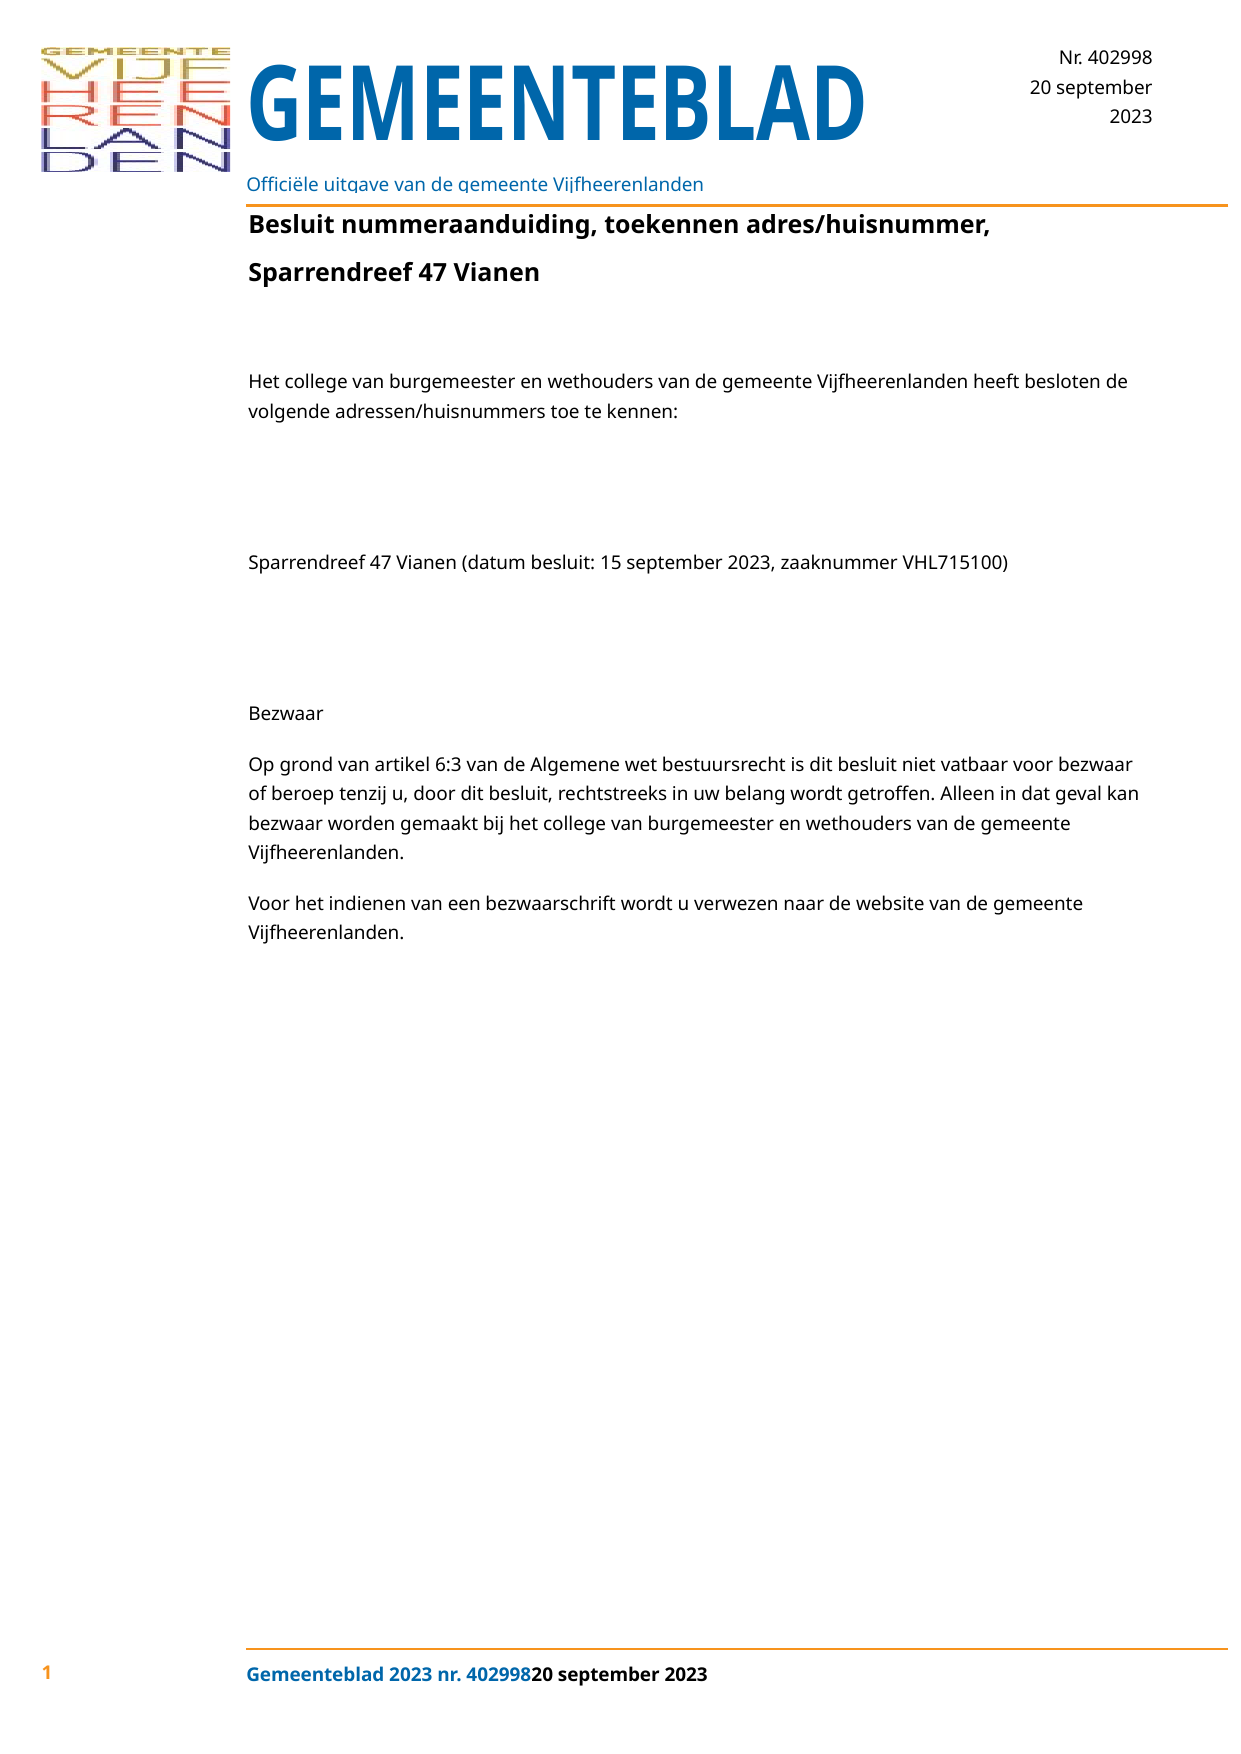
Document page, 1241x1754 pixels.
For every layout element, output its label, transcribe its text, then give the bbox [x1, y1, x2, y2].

text Sparrendreef 47 Vianen (datum besluit: 15 september 2023, zaaknummer VHL715100) [248, 549, 1152, 575]
text Bezwaar [248, 700, 1152, 726]
text Het college van burgemeester en wethouders van de gemeente Vijfheerenlanden heeft besloten de volgende adressen/huisnummers toe te kennen: [248, 368, 1152, 424]
text Op grond van artikel 6:3 van de Algemene wet bestuursrecht is dit besluit niet vatbaar voor bezwaar of beroep tenzij u, door dit besluit, rechtstreeks in uw belang wordt getroffen. Alleen in dat geval kan bezwaar worden gemaakt bij het college van burgemeester en wethouders van de gemeente Vijfheerenlanden. [248, 751, 1152, 865]
text Besluit nummeraanduiding, toekennen adres/huisnummer, Sparrendreef 47 Vianen [248, 207, 1152, 288]
text Voor het indienen van een bezwaarschrift wordt u verwezen naar de website van de gemeente Vijfheerenlanden. [248, 890, 1152, 945]
picture [41, 47, 231, 172]
